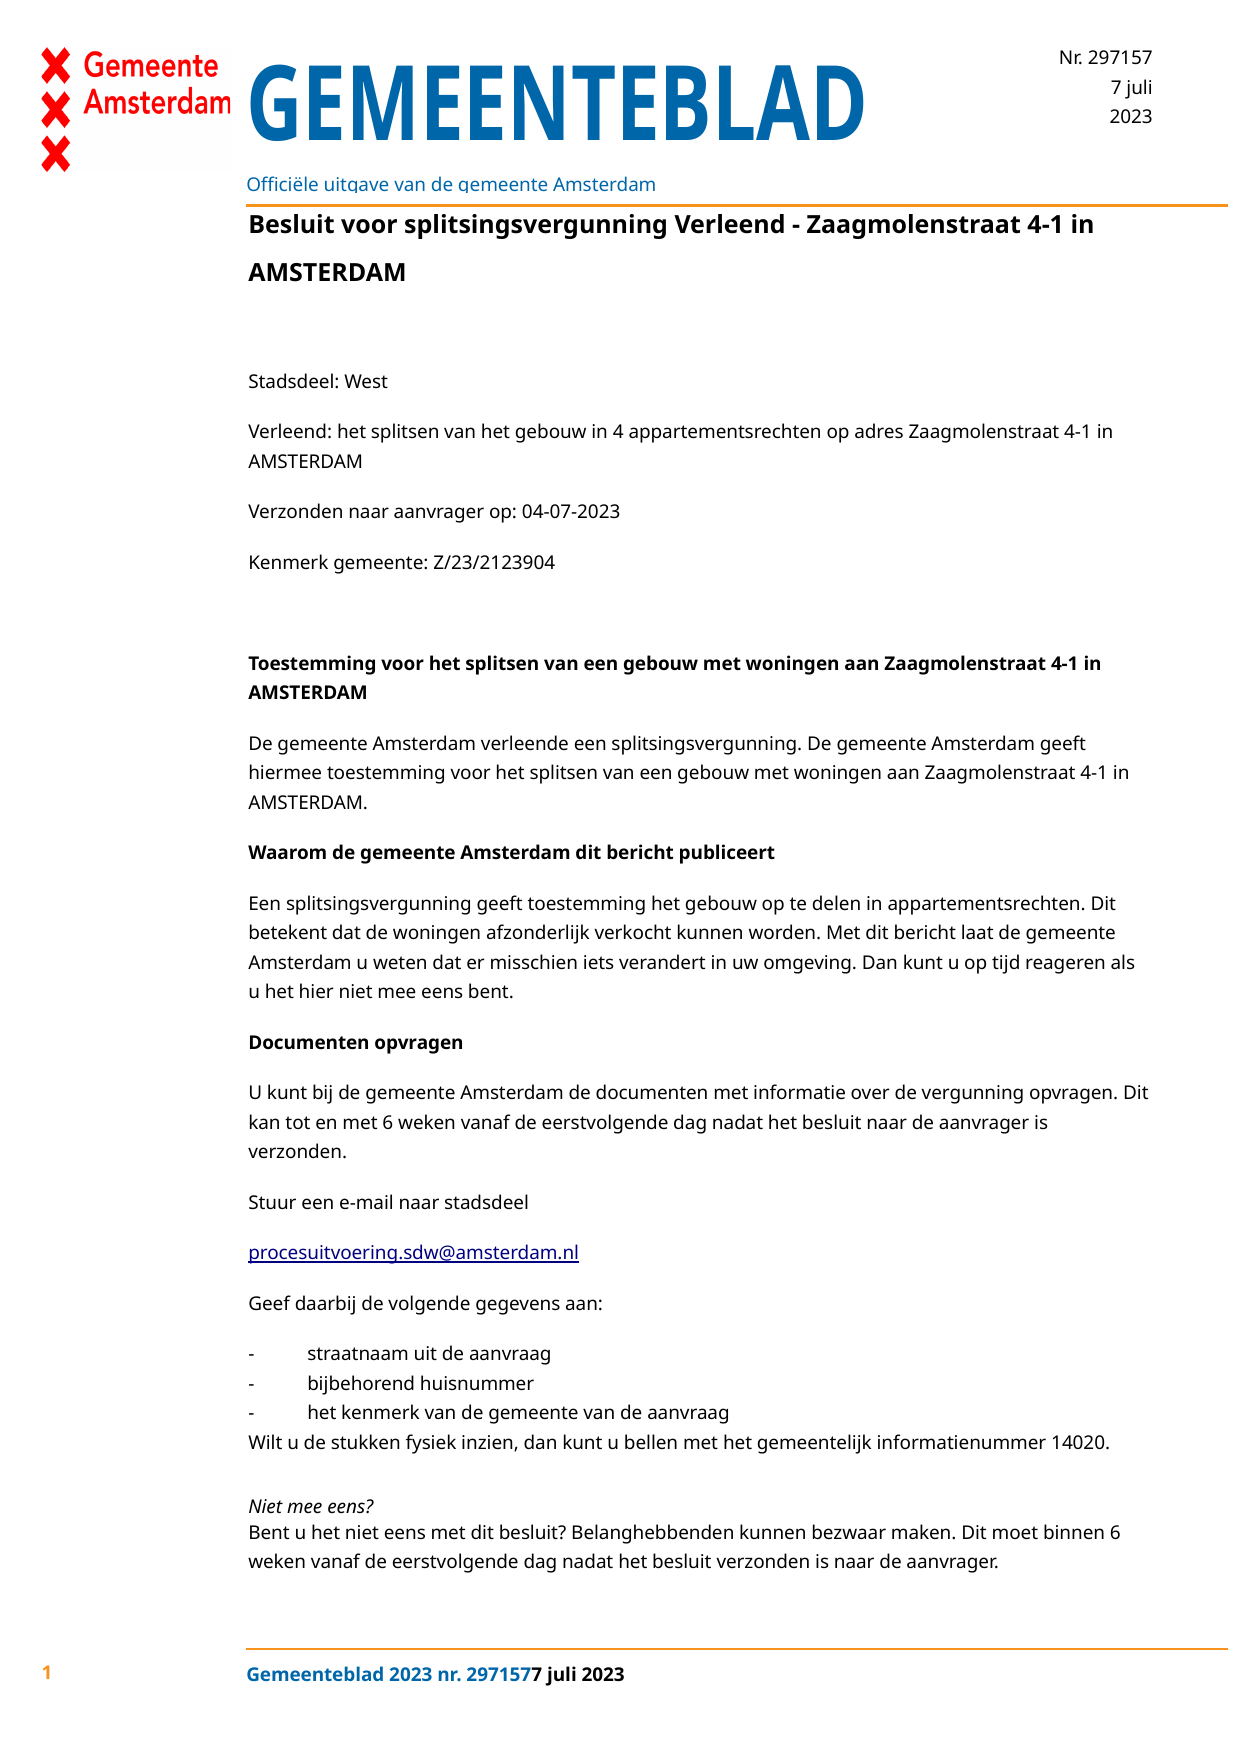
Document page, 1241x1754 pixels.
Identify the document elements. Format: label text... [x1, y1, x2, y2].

list het kenmerk van de gemeente van de aanvraag [248, 1399, 1152, 1425]
text Documenten opvragen [248, 1029, 1152, 1055]
text Besluit voor splitsingsvergunning Verleend - Zaagmolenstraat 4-1 in AMSTERDAM [248, 207, 1152, 288]
text Toestemming voor het splitsen van een gebouw met woningen aan Zaagmolenstraat 4-1 in AMSTERDAM [248, 650, 1152, 705]
text Bent u het niet eens met dit besluit? Belanghebbenden kunnen bezwaar maken. Dit moet binnen 6 weken vanaf de eerstvolgende dag nadat het besluit verzonden is naar de aanvrager. [248, 1519, 1152, 1574]
text Verzonden naar aanvrager op: 04-07-2023 [248, 499, 1152, 524]
text Stuur een e-mail naar stadsdeel [248, 1189, 1152, 1215]
text Stadsdeel: West [248, 368, 1152, 394]
list bijbehorend huisnummer [248, 1370, 1152, 1396]
picture [41, 47, 231, 172]
text Verleend: het splitsen van het gebouw in 4 appartementsrechten op adres Zaagmolenstraat 4-1 in AMSTERDAM [248, 419, 1152, 474]
text Wilt u de stukken fysiek inzien, dan kunt u bellen met het gemeentelijk informatienummer 14020. [248, 1429, 1152, 1455]
text Niet mee eens? [248, 1493, 1152, 1519]
list straatnaam uit de aanvraag [248, 1340, 1152, 1366]
text U kunt bij de gemeente Amsterdam de documenten met informatie over de vergunning opvragen. Dit kan tot en met 6 weken vanaf de eerstvolgende dag nadat het besluit naar de aanvrager is verzonden. [248, 1079, 1152, 1164]
text Geef daarbij de volgende gegevens aan: [248, 1290, 1152, 1316]
text De gemeente Amsterdam verleende een splitsingsvergunning. De gemeente Amsterdam geeft hiermee toestemming voor het splitsen van een gebouw met woningen aan Zaagmolenstraat 4-1 in AMSTERDAM. [248, 730, 1152, 815]
text Een splitsingsvergunning geeft toestemming het gebouw op te delen in appartementsrechten. Dit betekent dat de woningen afzonderlijk verkocht kunnen worden. Met dit bericht laat de gemeente Amsterdam u weten dat er misschien iets verandert in uw omgeving. Dan kunt u op tijd reageren als u het hier niet mee eens bent. [248, 890, 1152, 1004]
text Kenmerk gemeente: Z/23/2123904 [248, 549, 1152, 575]
text procesuitvoering.sdw@amsterdam.nl [248, 1239, 1152, 1265]
text Waarom de gemeente Amsterdam dit bericht publiceert [248, 839, 1152, 865]
